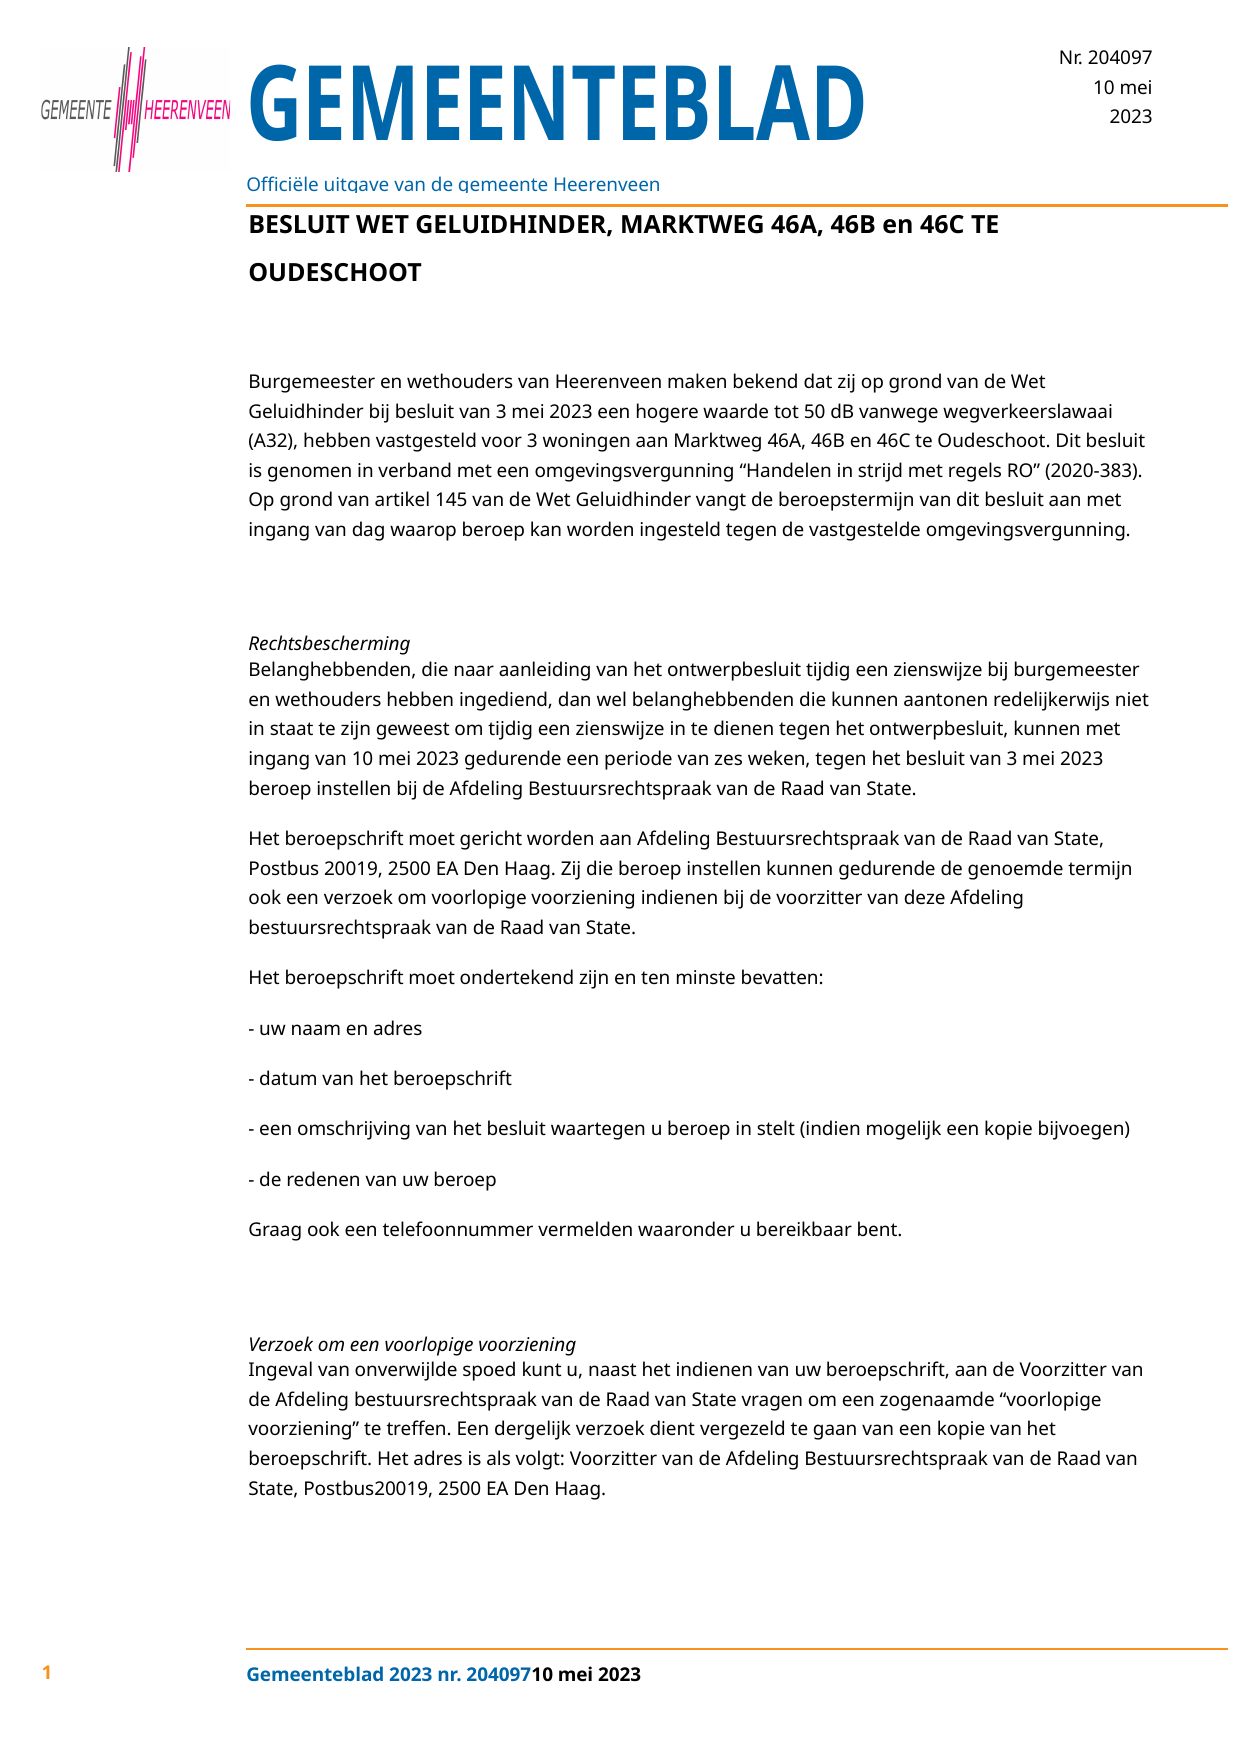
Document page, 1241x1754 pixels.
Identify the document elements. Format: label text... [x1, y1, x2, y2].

text Graag ook een telefoonnummer vermelden waaronder u bereikbaar bent. [248, 1216, 1152, 1242]
text - de redenen van uw beroep [248, 1166, 1152, 1192]
text Verzoek om een voorlopige voorziening [248, 1331, 1152, 1356]
text Ingeval van onverwijlde spoed kunt u, naast het indienen van uw beroepschrift, aan de Voorzitter van de Afdeling bestuursrechtspraak van de Raad van State vragen om een zogenaamde “voorlopige voorziening” te treffen. Een dergelijk verzoek dient vergezeld te gaan van een kopie van het beroepschrift. Het adres is als volgt: Voorzitter van de Afdeling Bestuursrechtspraak van de Raad van State, Postbus20019, 2500 EA Den Haag. [248, 1356, 1152, 1501]
text - een omschrijving van het besluit waartegen u beroep in stelt (indien mogelijk een kopie bijvoegen) [248, 1116, 1152, 1141]
text Belanghebbenden, die naar aanleiding van het ontwerpbesluit tijdig een zienswijze bij burgemeester en wethouders hebben ingediend, dan wel belanghebbenden die kunnen aantonen redelijkerwijs niet in staat te zijn geweest om tijdig een zienswijze in te dienen tegen het ontwerpbesluit, kunnen met ingang van 10 mei 2023 gedurende een periode van zes weken, tegen het besluit van 3 mei 2023 beroep instellen bij de Afdeling Bestuursrechtspraak van de Raad van State. [248, 656, 1152, 800]
text Het beroepschrift moet ondertekend zijn en ten minste bevatten: [248, 964, 1152, 990]
text - uw naam en adres [248, 1015, 1152, 1040]
text Het beroepschrift moet gericht worden aan Afdeling Bestuursrechtspraak van de Raad van State, Postbus 20019, 2500 EA Den Haag. Zij die beroep instellen kunnen gedurende de genoemde termijn ook een verzoek om voorlopige voorziening indienen bij de voorzitter van deze Afdeling bestuursrechtspraak van de Raad van State. [248, 825, 1152, 939]
text - datum van het beroepschrift [248, 1065, 1152, 1091]
text BESLUIT WET GELUIDHINDER, MARKTWEG 46A, 46B en 46C TE OUDESCHOOT [248, 207, 1152, 288]
text Rechtsbescherming [248, 631, 1152, 656]
picture [41, 47, 231, 172]
text Burgemeester en wethouders van Heerenveen maken bekend dat zij op grond van de Wet Geluidhinder bij besluit van 3 mei 2023 een hogere waarde tot 50 dB vanwege wegverkeerslawaai (A32), hebben vastgesteld voor 3 woningen aan Marktweg 46A, 46B en 46C te Oudeschoot. Dit besluit is genomen in verband met een omgevingsvergunning “Handelen in strijd met regels RO” (2020-383). Op grond van artikel 145 van de Wet Geluidhinder vangt de beroepstermijn van dit besluit aan met ingang van dag waarop beroep kan worden ingesteld tegen de vastgestelde omgevingsvergunning. [248, 368, 1152, 542]
